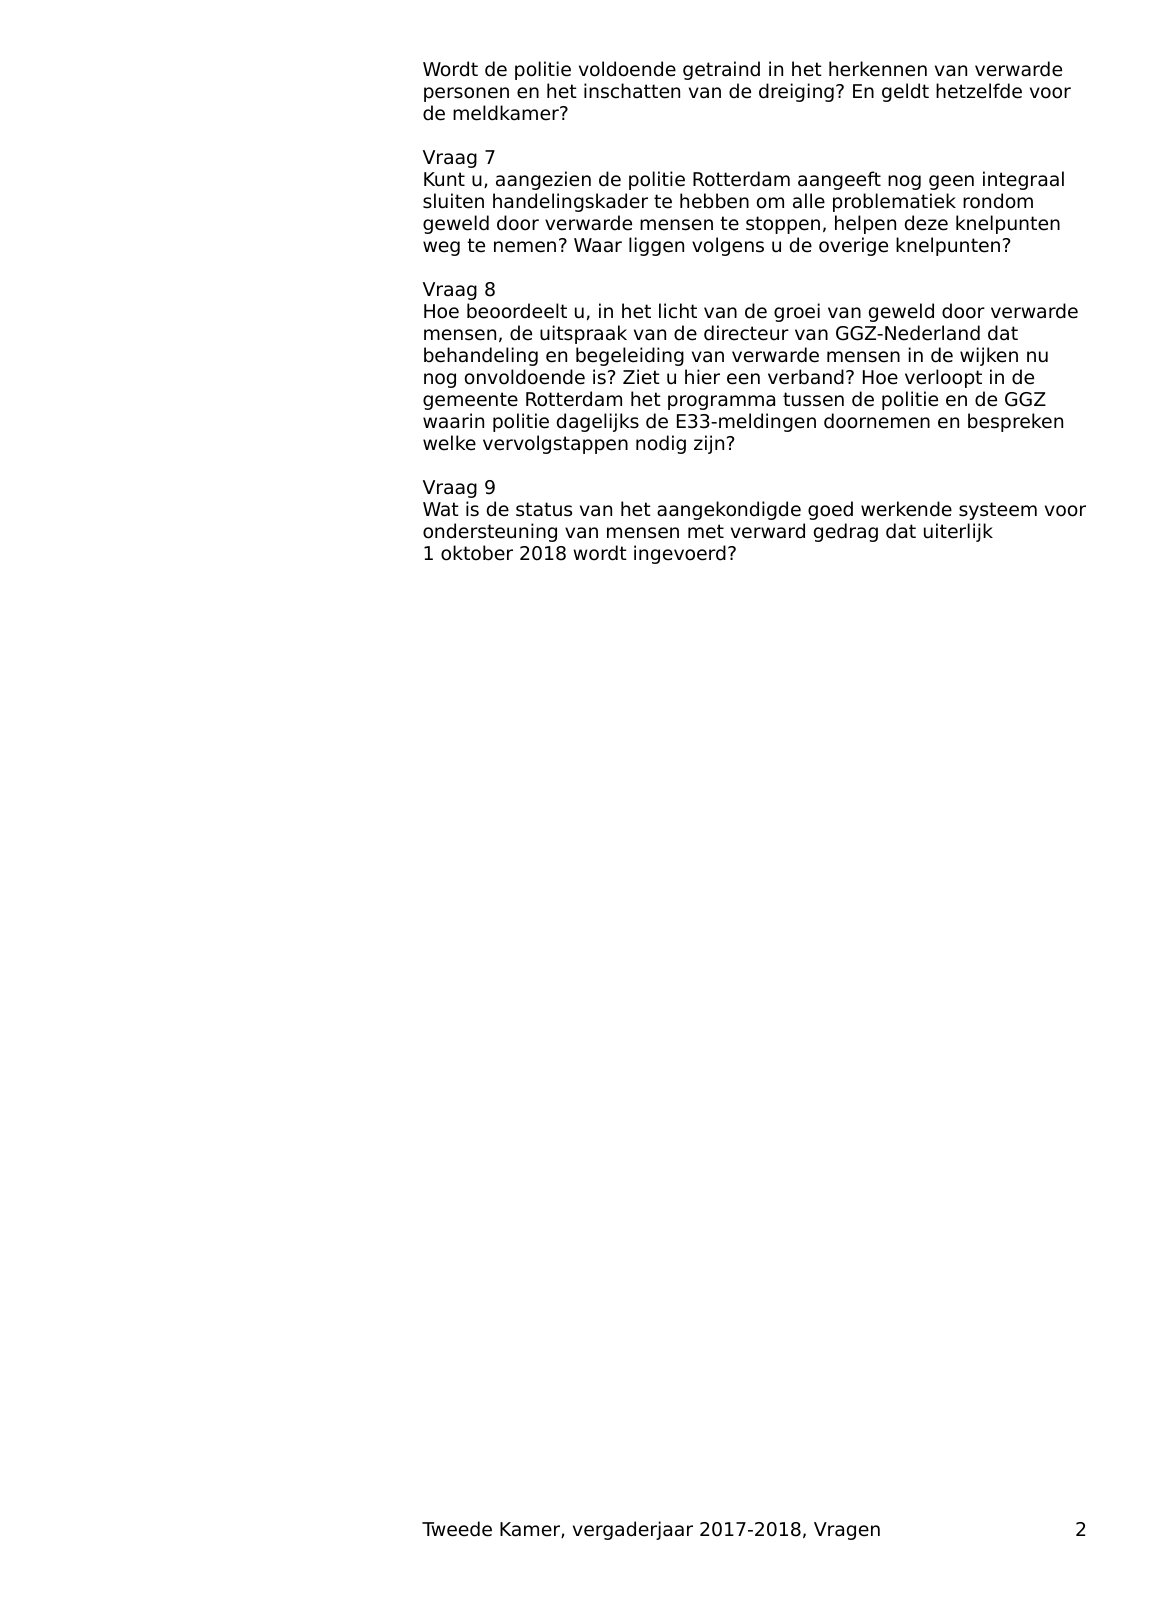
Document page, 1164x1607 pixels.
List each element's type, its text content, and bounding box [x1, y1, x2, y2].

text Vraag 7 [422, 147, 1087, 169]
text Vraag 8 [422, 279, 1087, 301]
text Kunt u, aangezien de politie Rotterdam aangeeft nog geen integraal sluiten handelingskader te hebben om alle problematiek rondom geweld door verwarde mensen te stoppen, helpen deze knelpunten weg te nemen? Waar liggen volgens u de overige knelpunten? [422, 169, 1087, 257]
text Hoe beoordeelt u, in het licht van de groei van geweld door verwarde mensen, de uitspraak van de directeur van GGZ-Nederland dat behandeling en begeleiding van verwarde mensen in de wijken nu nog onvoldoende is? Ziet u hier een verband? Hoe verloopt in de gemeente Rotterdam het programma tussen de politie en de GGZ waarin politie dagelijks de E33-meldingen doornemen en bespreken welke vervolgstappen nodig zijn? [422, 301, 1087, 455]
text Wordt de politie voldoende getraind in het herkennen van verwarde personen en het inschatten van de dreiging? En geldt hetzelfde voor de meldkamer? [422, 59, 1087, 125]
text Wat is de status van het aangekondigde goed werkende systeem voor ondersteuning van mensen met verward gedrag dat uiterlijk 1 oktober 2018 wordt ingevoerd? [422, 499, 1087, 565]
text Vraag 9 [422, 477, 1087, 499]
